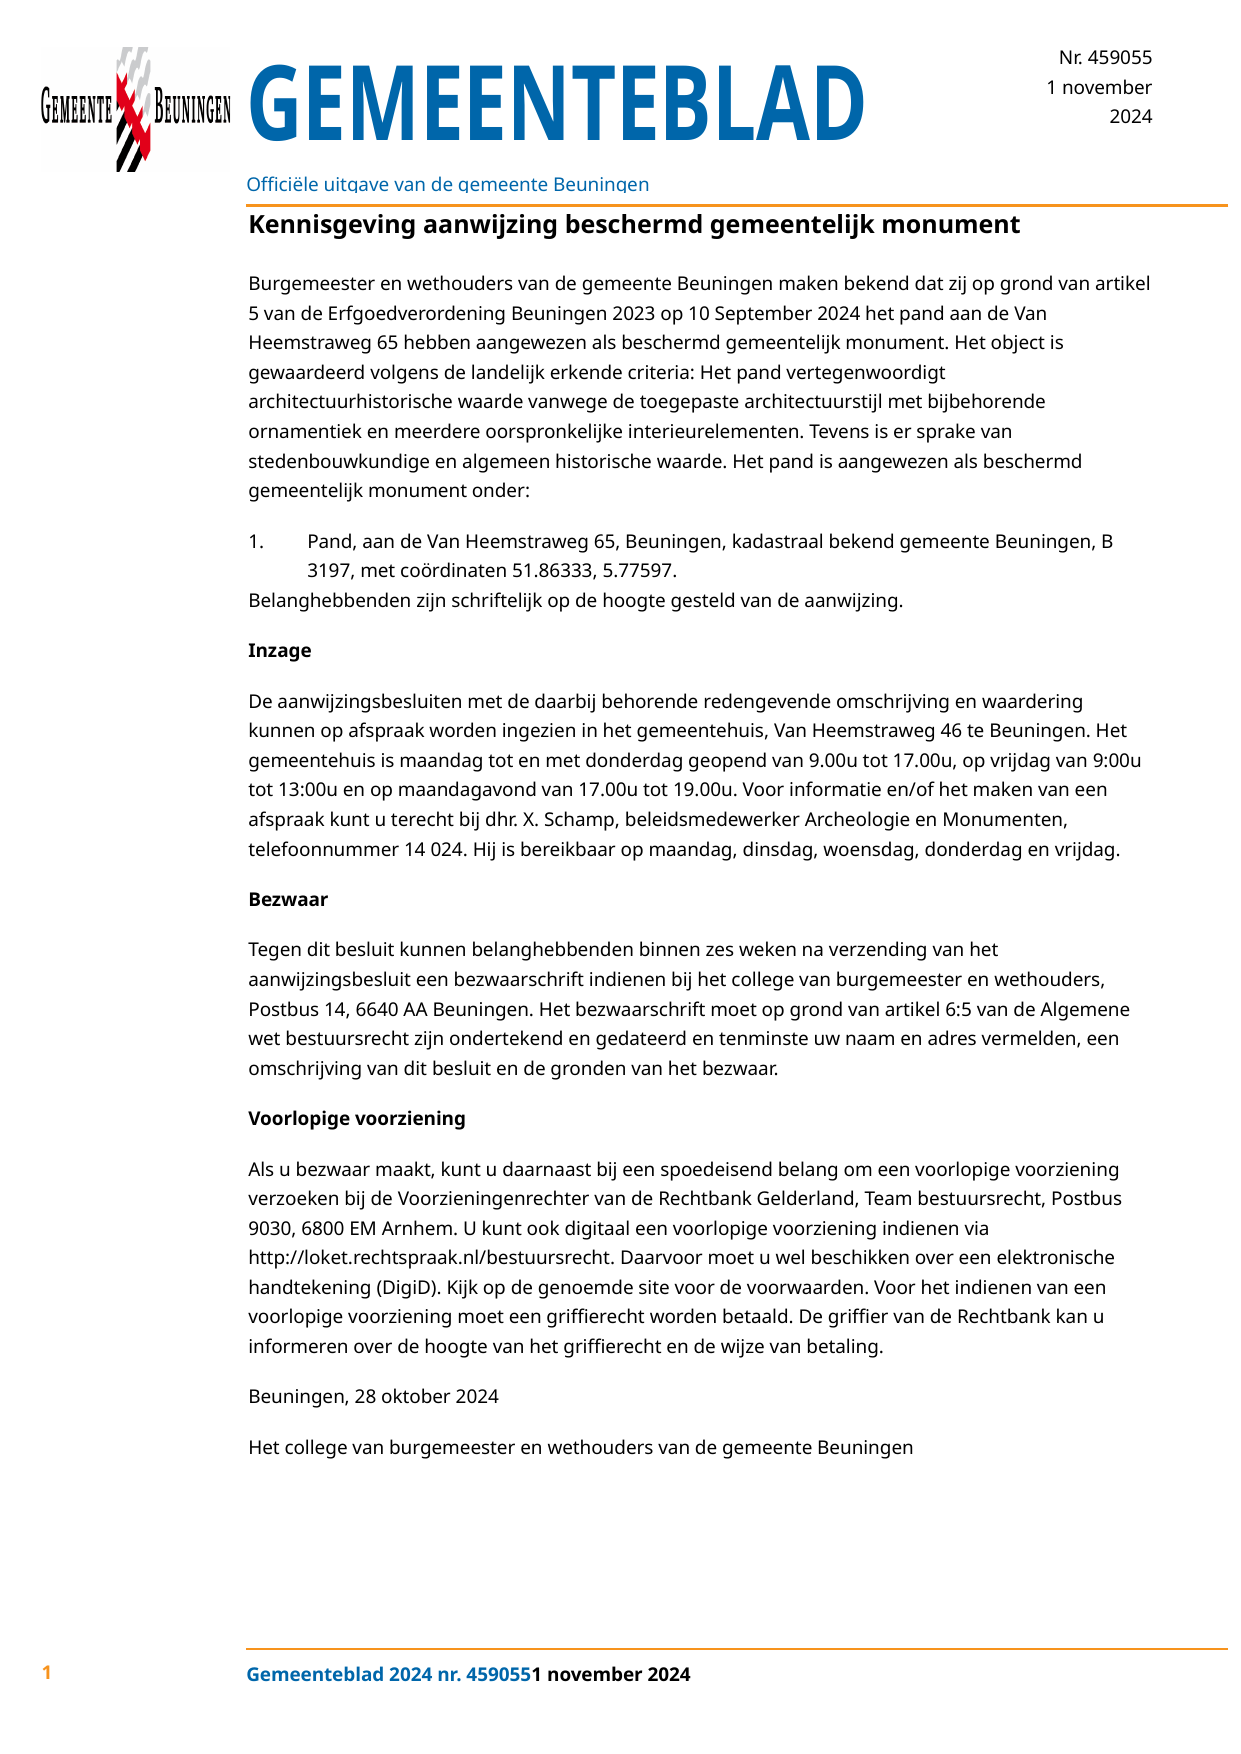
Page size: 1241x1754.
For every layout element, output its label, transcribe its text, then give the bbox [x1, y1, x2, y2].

text De aanwijzingsbesluiten met de daarbij behorende redengevende omschrijving en waardering kunnen op afspraak worden ingezien in het gemeentehuis, Van Heemstraweg 46 te Beuningen. Het gemeentehuis is maandag tot en met donderdag geopend van 9.00u tot 17.00u, op vrijdag van 9:00u tot 13:00u en op maandagavond van 17.00u tot 19.00u. Voor informatie en/of het maken van een afspraak kunt u terecht bij dhr. X. Schamp, beleidsmedewerker Archeologie en Monumenten, telefoonnummer 14 024. Hij is bereikbaar op maandag, dinsdag, woensdag, donderdag en vrijdag. [248, 688, 1152, 861]
text Beuningen, 28 oktober 2024 [248, 1384, 1152, 1409]
text Als u bezwaar maakt, kunt u daarnaast bij een spoedeisend belang om een voorlopige voorziening verzoeken bij de Voorzieningenrechter van de Rechtbank Gelderland, Team bestuursrecht, Postbus 9030, 6800 EM Arnhem. U kunt ook digitaal een voorlopige voorziening indienen via http://loket.rechtspraak.nl/bestuursrecht. Daarvoor moet u wel beschikken over een elektronische handtekening (DigiD). Kijk op de genoemde site voor de voorwaarden. Voor het indienen van een voorlopige voorziening moet een griffierecht worden betaald. De griffier van de Rechtbank kan u informeren over de hoogte van het griffierecht en de wijze van betaling. [248, 1156, 1152, 1359]
text Het college van burgemeester en wethouders van de gemeente Beuningen [248, 1434, 1152, 1460]
text Belanghebbenden zijn schriftelijk op de hoogte gesteld van de aanwijzing. [248, 587, 1152, 613]
text Burgemeester en wethouders van de gemeente Beuningen maken bekend dat zij op grond van artikel 5 van de Erfgoedverordening Beuningen 2023 op 10 September 2024 het pand aan de Van Heemstraweg 65 hebben aangewezen als beschermd gemeentelijk monument. Het object is gewaardeerd volgens de landelijk erkende criteria: Het pand vertegenwoordigt architectuurhistorische waarde vanwege de toegepaste architectuurstijl met bijbehorende ornamentiek en meerdere oorspronkelijke interieurelementen. Tevens is er sprake van stedenbouwkundige en algemeen historische waarde. Het pand is aangewezen als beschermd gemeentelijk monument onder: [248, 270, 1152, 503]
list Pand, aan de Van Heemstraweg 65, Beuningen, kadastraal bekend gemeente Beuningen, B 3197, met coördinaten 51.86333, 5.77597. [248, 528, 1152, 583]
text Inzage [248, 637, 1152, 663]
text Bezwaar [248, 886, 1152, 912]
text Voorlopige voorziening [248, 1105, 1152, 1131]
text Kennisgeving aanwijzing beschermd gemeentelijk monument [248, 207, 1152, 241]
picture [41, 47, 231, 172]
text Tegen dit besluit kunnen belanghebbenden binnen zes weken na verzending van het aanwijzingsbesluit een bezwaarschrift indienen bij het college van burgemeester en wethouders, Postbus 14, 6640 AA Beuningen. Het bezwaarschrift moet op grond van artikel 6:5 van de Algemene wet bestuursrecht zijn ondertekend en gedateerd en tenminste uw naam en adres vermelden, een omschrijving van dit besluit en de gronden van het bezwaar. [248, 937, 1152, 1081]
